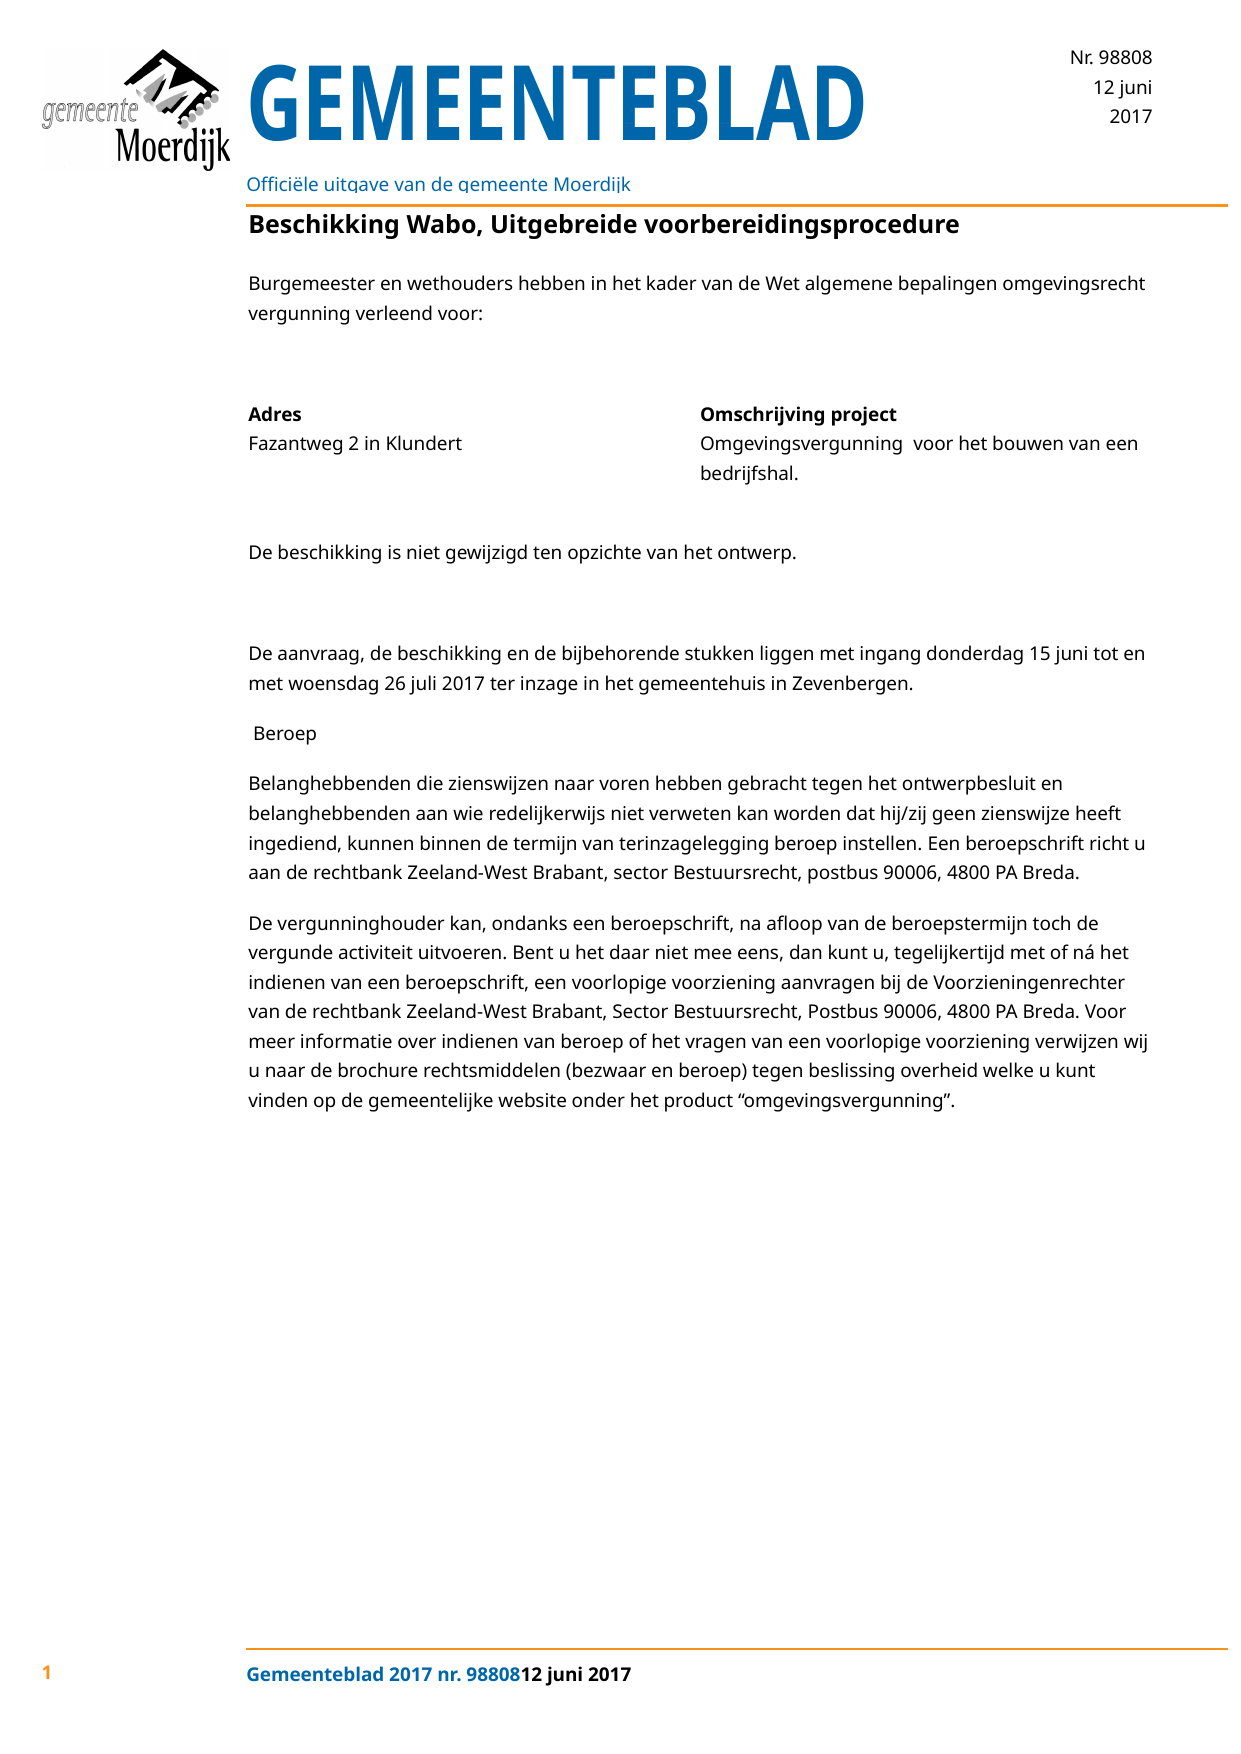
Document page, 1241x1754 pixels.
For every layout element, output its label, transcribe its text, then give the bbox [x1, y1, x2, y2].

picture [41, 47, 231, 172]
text Burgemeester en wethouders hebben in het kader van de Wet algemene bepalingen omgevingsrecht vergunning verleend voor: [248, 270, 1152, 326]
text De aanvraag, de beschikking en de bijbehorende stukken liggen met ingang donderdag 15 juni tot en met woensdag 26 juli 2017 ter inzage in het gemeentehuis in Zevenbergen. [248, 640, 1152, 696]
table_header Omschrijving project Omgevingsvergunning voor het bouwen van een bedrijfshal. [700, 401, 1152, 486]
text Beroep [248, 720, 1152, 746]
text Beschikking Wabo, Uitgebreide voorbereidingsprocedure [248, 207, 1152, 241]
table_header Adres Fazantweg 2 in Klundert [248, 401, 700, 486]
text De beschikking is niet gewijzigd ten opzichte van het ontwerp. [248, 539, 1152, 565]
text De vergunninghouder kan, ondanks een beroepschrift, na afloop van de beroepstermijn toch de vergunde activiteit uitvoeren. Bent u het daar niet mee eens, dan kunt u, tegelijkertijd met of ná het indienen van een beroepschrift, een voorlopige voorziening aanvragen bij de Voorzieningenrechter van de rechtbank Zeeland-West Brabant, Sector Bestuursrecht, Postbus 90006, 4800 PA Breda. Voor meer informatie over indienen van beroep of het vragen van een voorlopige voorziening verwijzen wij u naar de brochure rechtsmiddelen (bezwaar en beroep) tegen beslissing overheid welke u kunt vinden op de gemeentelijke website onder het product “omgevingsvergunning”. [248, 910, 1152, 1113]
text Belanghebbenden die zienswijzen naar voren hebben gebracht tegen het ontwerpbesluit en belanghebbenden aan wie redelijkerwijs niet verweten kan worden dat hij/zij geen zienswijze heeft ingediend, kunnen binnen de termijn van terinzagelegging beroep instellen. Een beroepschrift richt u aan de rechtbank Zeeland-West Brabant, sector Bestuursrecht, postbus 90006, 4800 PA Breda. [248, 771, 1152, 885]
